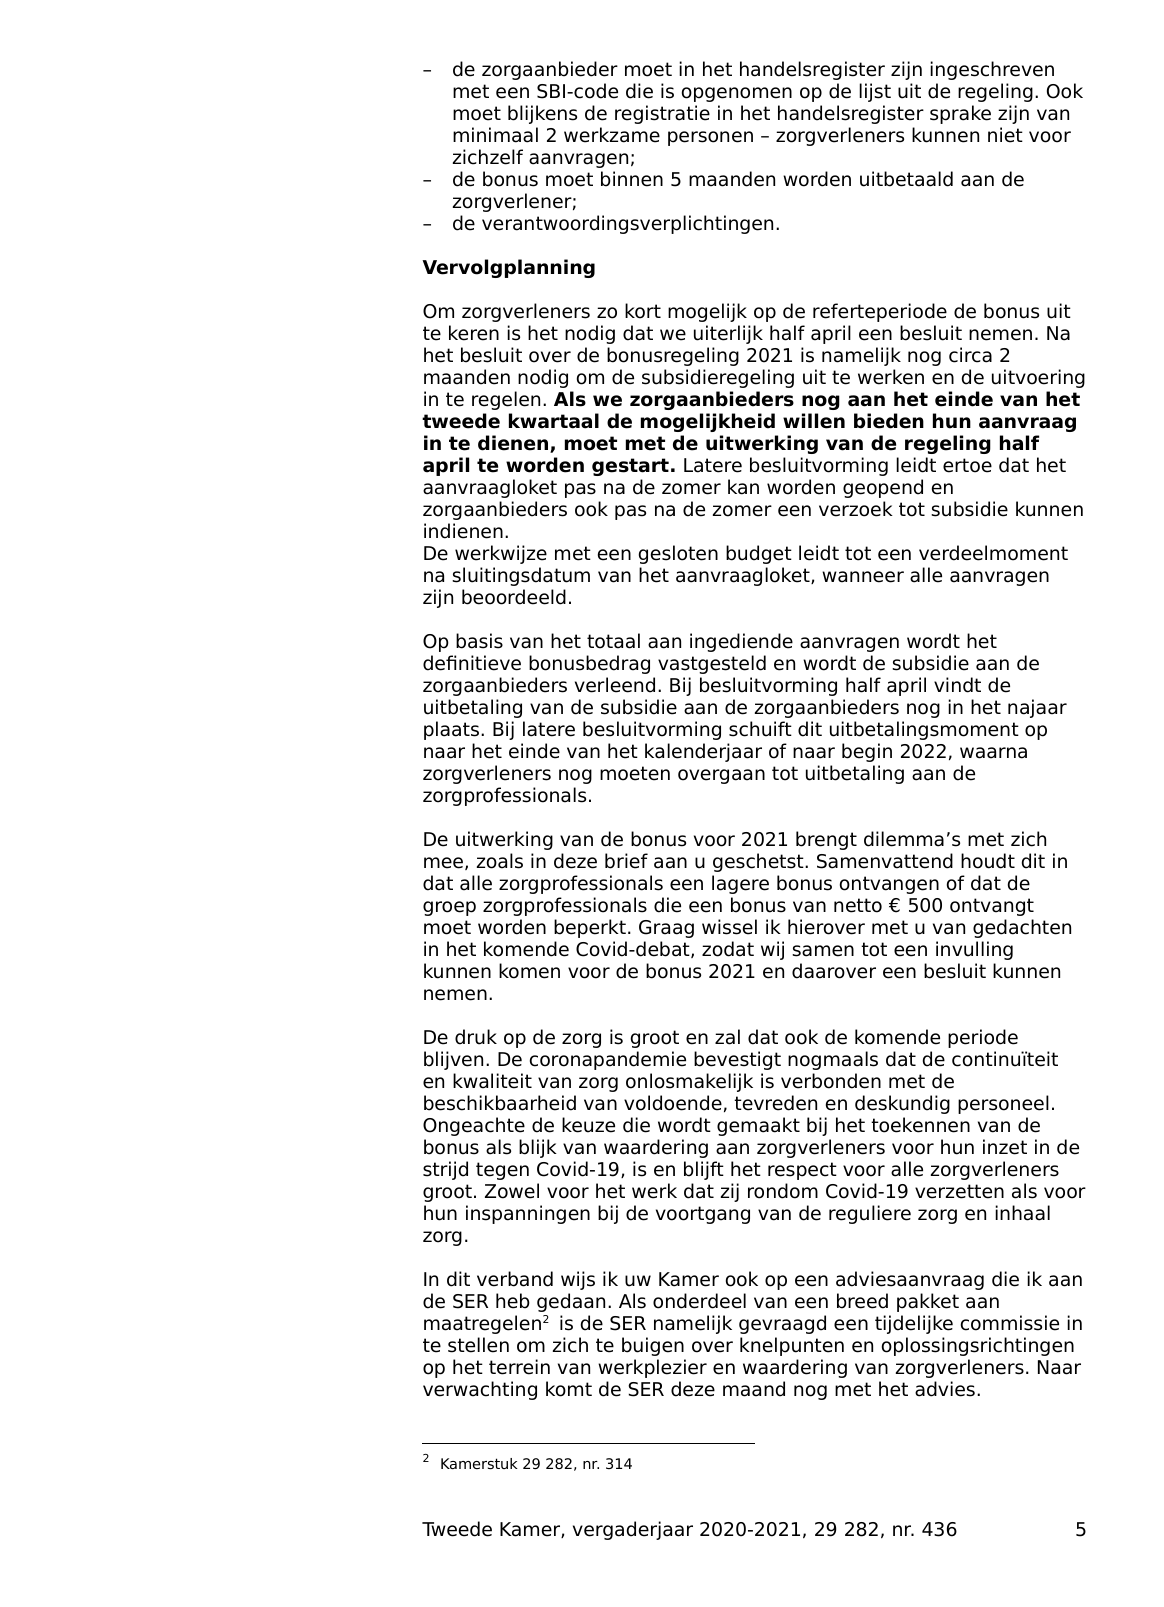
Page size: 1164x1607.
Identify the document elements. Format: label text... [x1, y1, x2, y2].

subtitle Vervolgplanning [422, 257, 1087, 279]
text Kamerstuk 29 282, nr. 314 [422, 1452, 1087, 1474]
text De uitwerking van de bonus voor 2021 brengt dilemma’s met zich mee, zoals in deze brief aan u geschetst. Samenvattend houdt dit in dat alle zorgprofessionals een lagere bonus ontvangen of dat de groep zorgprofessionals die een bonus van netto € 500 ontvangt moet worden beperkt. Graag wissel ik hierover met u van gedachten in het komende Covid-debat, zodat wij samen tot een invulling kunnen komen voor de bonus 2021 en daarover een besluit kunnen nemen. [422, 829, 1087, 1005]
text In dit verband wijs ik uw Kamer ook op een adviesaanvraag die ik aan de SER heb gedaan. Als onderdeel van een breed pakket aan maatregelen is de SER namelijk gevraagd een tijdelijke commissie in te stellen om zich te buigen over knelpunten en oplossingsrichtingen op het terrein van werkplezier en waardering van zorgverleners. Naar verwachting komt de SER deze maand nog met het advies. [422, 1269, 1087, 1401]
text Om zorgverleners zo kort mogelijk op de referteperiode de bonus uit te keren is het nodig dat we uiterlijk half april een besluit nemen. Na het besluit over de bonusregeling 2021 is namelijk nog circa 2 maanden nodig om de subsidieregeling uit te werken en de uitvoering in te regelen. Als we zorgaanbieders nog aan het einde van het tweede kwartaal de mogelijkheid willen bieden hun aanvraag in te dienen, moet met de uitwerking van de regeling half april te worden gestart. Latere besluitvorming leidt ertoe dat het aanvraagloket pas na de zomer kan worden geopend en zorgaanbieders ook pas na de zomer een verzoek tot subsidie kunnen indienen. [422, 301, 1087, 543]
text – de verantwoordingsverplichtingen. [422, 213, 1087, 235]
text Op basis van het totaal aan ingediende aanvragen wordt het definitieve bonusbedrag vastgesteld en wordt de subsidie aan de zorgaanbieders verleend. Bij besluitvorming half april vindt de uitbetaling van de subsidie aan de zorgaanbieders nog in het najaar plaats. Bij latere besluitvorming schuift dit uitbetalingsmoment op naar het einde van het kalenderjaar of naar begin 2022, waarna zorgverleners nog moeten overgaan tot uitbetaling aan de zorgprofessionals. [422, 631, 1087, 807]
text De werkwijze met een gesloten budget leidt tot een verdeelmoment na sluitingsdatum van het aanvraagloket, wanneer alle aanvragen zijn beoordeeld. [422, 543, 1087, 609]
text De druk op de zorg is groot en zal dat ook de komende periode blijven. De coronapandemie bevestigt nogmaals dat de continuïteit en kwaliteit van zorg onlosmakelijk is verbonden met de beschikbaarheid van voldoende, tevreden en deskundig personeel. Ongeachte de keuze die wordt gemaakt bij het toekennen van de bonus als blijk van waardering aan zorgverleners voor hun inzet in de strijd tegen Covid-19, is en blijft het respect voor alle zorgverleners groot. Zowel voor het werk dat zij rondom Covid-19 verzetten als voor hun inspanningen bij de voortgang van de reguliere zorg en inhaal zorg. [422, 1027, 1087, 1247]
text – de bonus moet binnen 5 maanden worden uitbetaald aan de zorgverlener; [422, 169, 1087, 213]
text – de zorgaanbieder moet in het handelsregister zijn ingeschreven met een SBI-code die is opgenomen op de lijst uit de regeling. Ook moet blijkens de registratie in het handelsregister sprake zijn van minimaal 2 werkzame personen – zorgverleners kunnen niet voor zichzelf aanvragen; [422, 59, 1087, 169]
